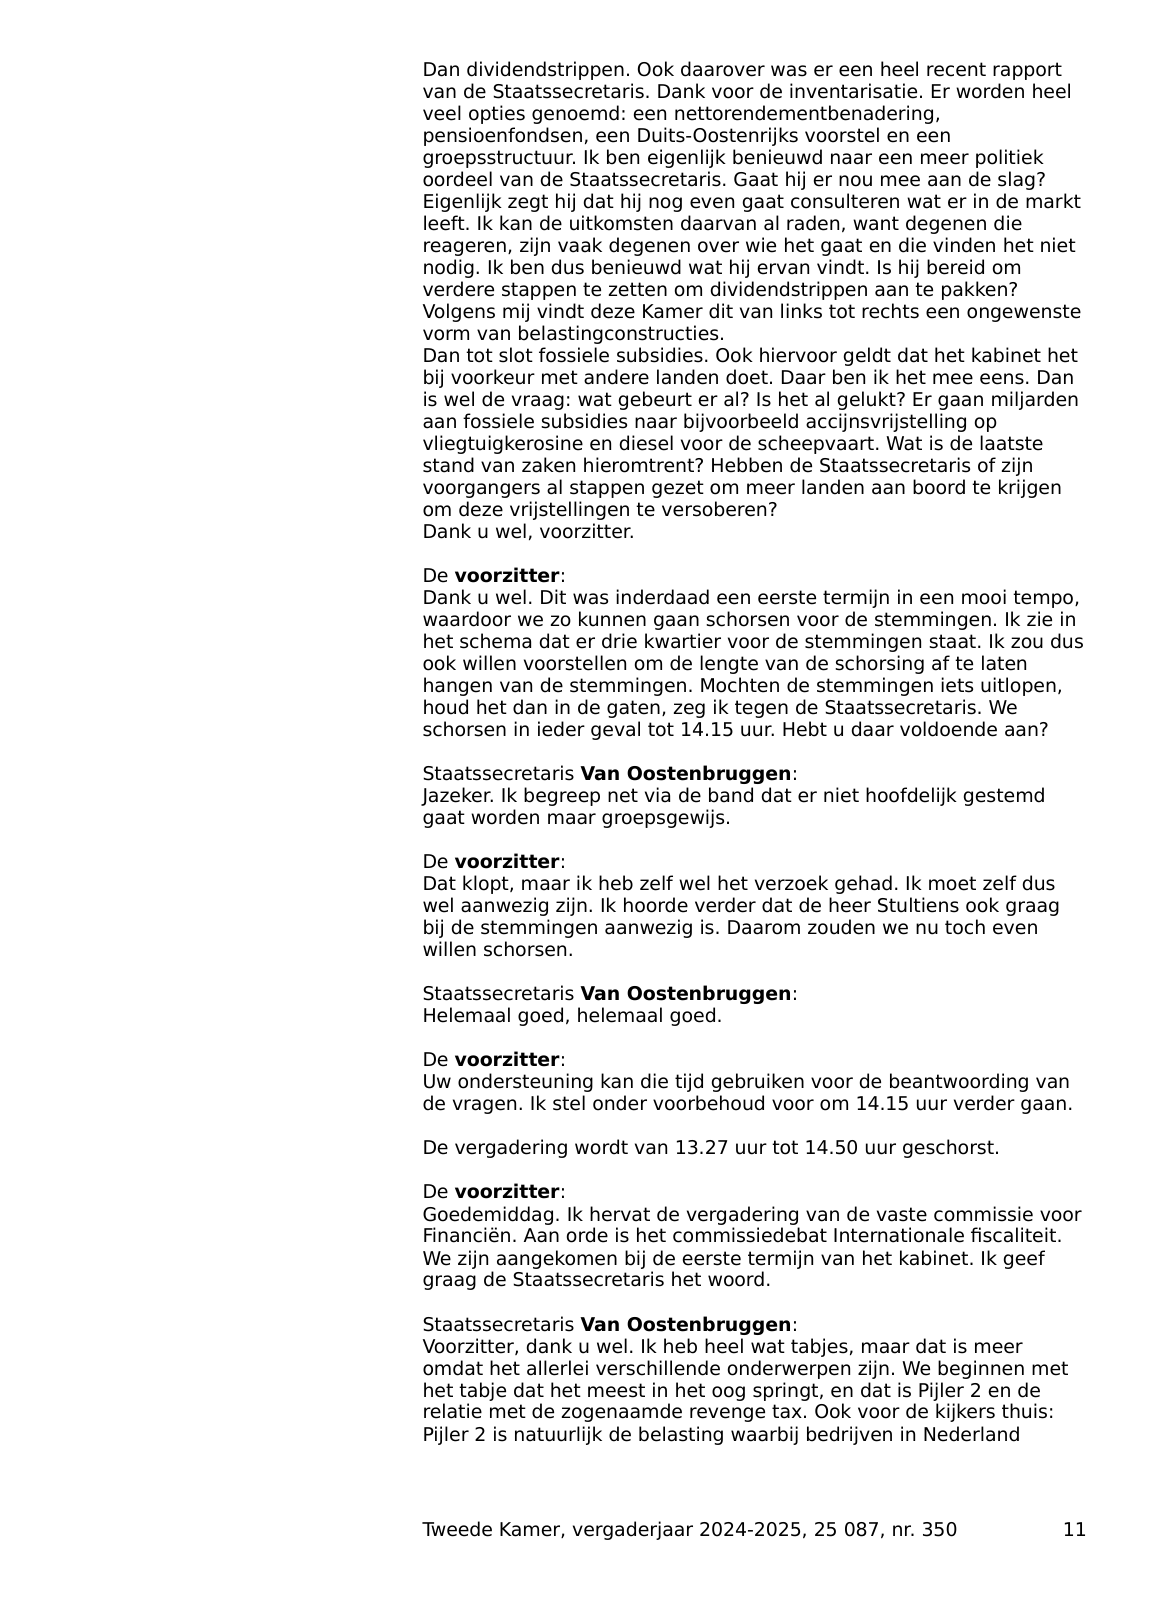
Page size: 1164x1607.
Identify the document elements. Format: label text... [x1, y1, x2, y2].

text Goedemiddag. Ik hervat de vergadering van de vaste commissie voor Financiën. Aan orde is het commissiedebat Internationale fiscaliteit. We zijn aangekomen bij de eerste termijn van het kabinet. Ik geef graag de Staatssecretaris het woord. [422, 1203, 1087, 1291]
text Staatssecretaris Van Oostenbruggen: [422, 983, 1087, 1005]
text Voorzitter, dank u wel. Ik heb heel wat tabjes, maar dat is meer omdat het allerlei verschillende onderwerpen zijn. We beginnen met het tabje dat het meest in het oog springt, en dat is Pijler 2 en de relatie met de zogenaamde revenge tax. Ook voor de kijkers thuis: Pijler 2 is natuurlijk de belasting waarbij bedrijven in Nederland [422, 1336, 1087, 1445]
text Jazeker. Ik begreep net via de band dat er niet hoofdelijk gestemd gaat worden maar groepsgewijs. [422, 785, 1087, 829]
text Uw ondersteuning kan die tijd gebruiken voor de beantwoording van de vragen. Ik stel onder voorbehoud voor om 14.15 uur verder gaan. [422, 1071, 1087, 1115]
text Helemaal goed, helemaal goed. [422, 1005, 1087, 1027]
text Dank u wel. Dit was inderdaad een eerste termijn in een mooi tempo, waardoor we zo kunnen gaan schorsen voor de stemmingen. Ik zie in het schema dat er drie kwartier voor de stemmingen staat. Ik zou dus ook willen voorstellen om de lengte van de schorsing af te laten hangen van de stemmingen. Mochten de stemmingen iets uitlopen, houd het dan in de gaten, zeg ik tegen de Staatssecretaris. We schorsen in ieder geval tot 14.15 uur. Hebt u daar voldoende aan? [422, 587, 1087, 741]
text Dank u wel, voorzitter. [422, 521, 1087, 543]
text De voorzitter: [422, 851, 1087, 873]
text Dan tot slot fossiele subsidies. Ook hiervoor geldt dat het kabinet het bij voorkeur met andere landen doet. Daar ben ik het mee eens. Dan is wel de vraag: wat gebeurt er al? Is het al gelukt? Er gaan miljarden aan fossiele subsidies naar bijvoorbeeld accijnsvrijstelling op vliegtuigkerosine en diesel voor de scheepvaart. Wat is de laatste stand van zaken hieromtrent? Hebben de Staatssecretaris of zijn voorgangers al stappen gezet om meer landen aan boord te krijgen om deze vrijstellingen te versoberen? [422, 345, 1087, 521]
text De voorzitter: [422, 1181, 1087, 1203]
text Staatssecretaris Van Oostenbruggen: [422, 1313, 1087, 1336]
text De voorzitter: [422, 1049, 1087, 1071]
text Staatssecretaris Van Oostenbruggen: [422, 763, 1087, 785]
text Dan dividendstrippen. Ook daarover was er een heel recent rapport van de Staatssecretaris. Dank voor de inventarisatie. Er worden heel veel opties genoemd: een nettorendementbenadering, pensioenfondsen, een Duits-Oostenrijks voorstel en een groepsstructuur. Ik ben eigenlijk benieuwd naar een meer politiek oordeel van de Staatssecretaris. Gaat hij er nou mee aan de slag? Eigenlijk zegt hij dat hij nog even gaat consulteren wat er in de markt leeft. Ik kan de uitkomsten daarvan al raden, want degenen die reageren, zijn vaak degenen over wie het gaat en die vinden het niet nodig. Ik ben dus benieuwd wat hij ervan vindt. Is hij bereid om verdere stappen te zetten om dividendstrippen aan te pakken? Volgens mij vindt deze Kamer dit van links tot rechts een ongewenste vorm van belastingconstructies. [422, 59, 1087, 345]
text De vergadering wordt van 13.27 uur tot 14.50 uur geschorst. [422, 1137, 1087, 1159]
text Dat klopt, maar ik heb zelf wel het verzoek gehad. Ik moet zelf dus wel aanwezig zijn. Ik hoorde verder dat de heer Stultiens ook graag bij de stemmingen aanwezig is. Daarom zouden we nu toch even willen schorsen. [422, 873, 1087, 961]
text De voorzitter: [422, 565, 1087, 587]
